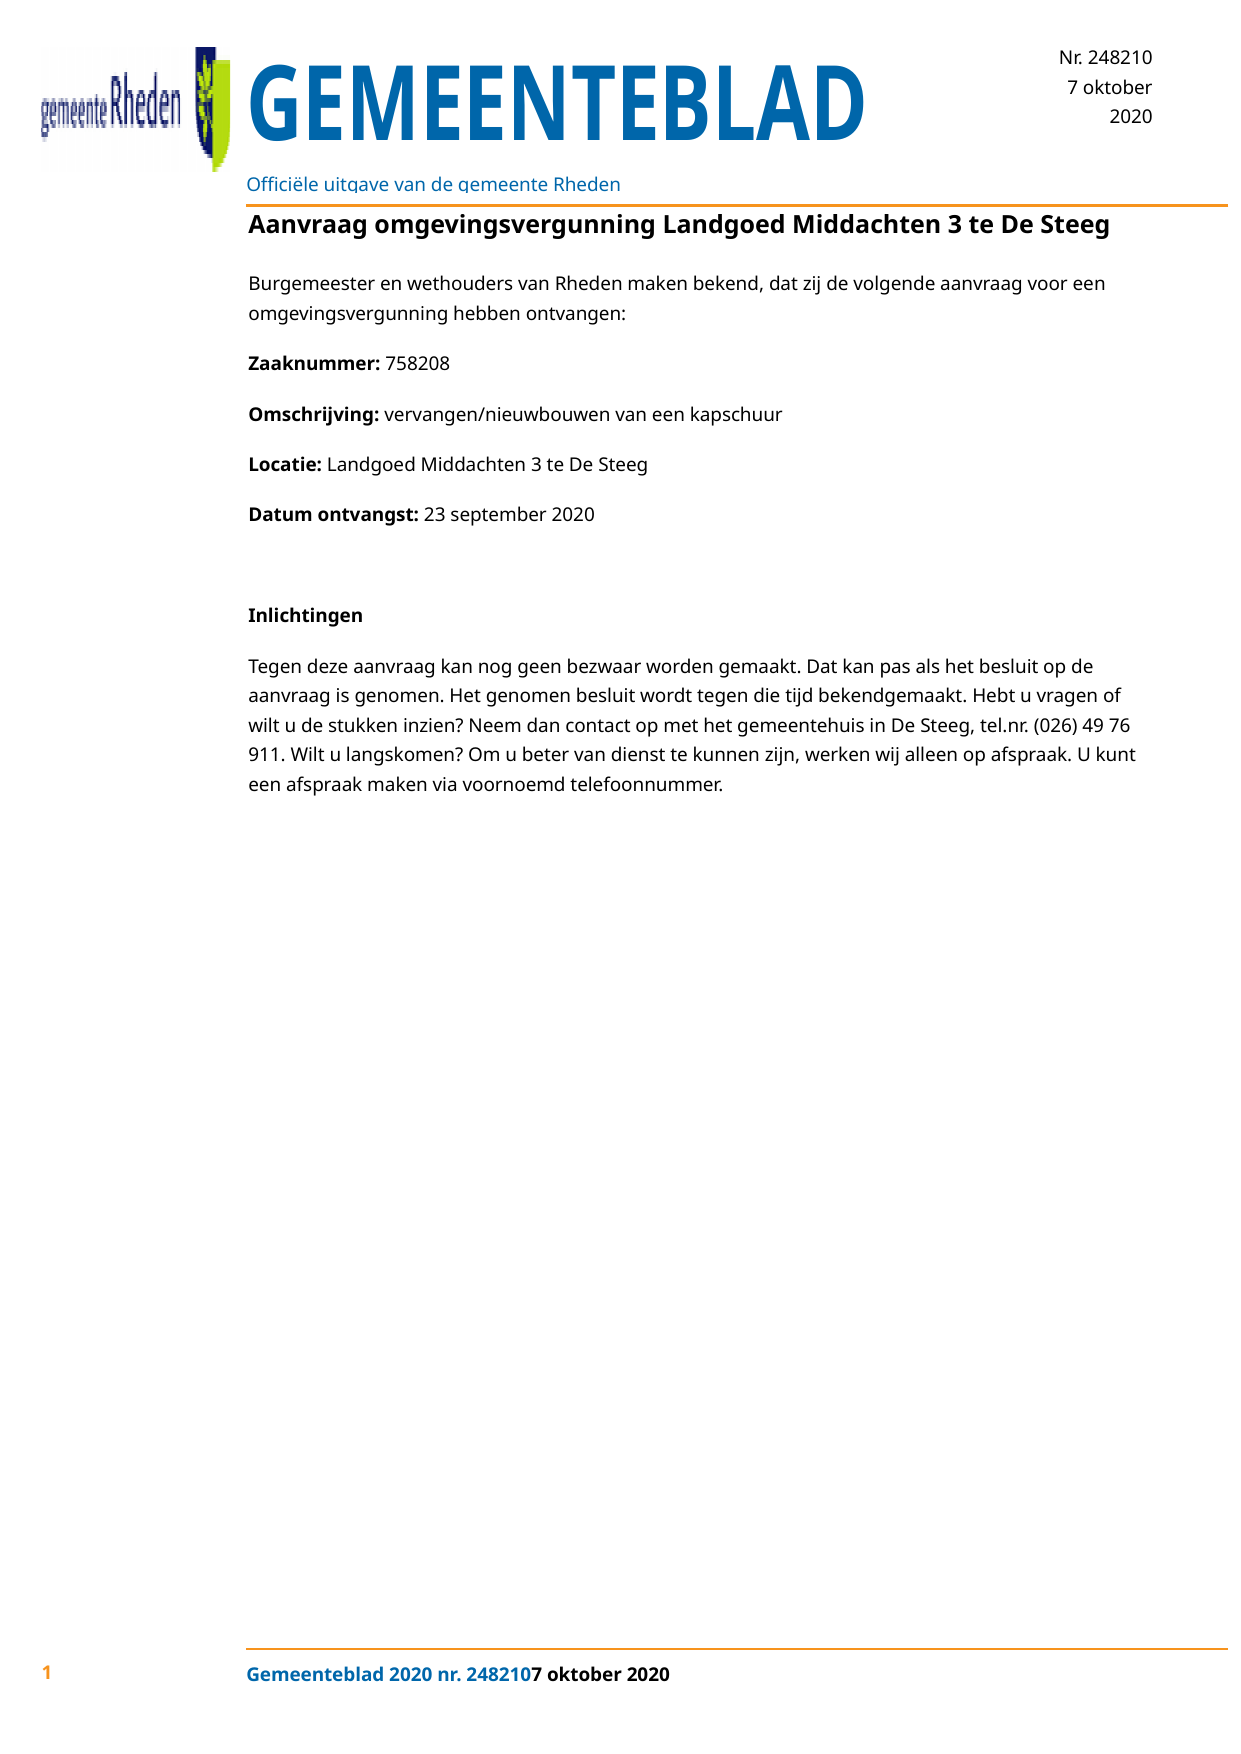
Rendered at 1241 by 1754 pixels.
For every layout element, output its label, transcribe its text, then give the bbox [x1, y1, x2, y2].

text Omschrijving: vervangen/nieuwbouwen van een kapschuur [248, 401, 1152, 426]
text Zaaknummer: 758208 [248, 350, 1152, 376]
text Inlichtingen [248, 602, 1152, 628]
text Aanvraag omgevingsvergunning Landgoed Middachten 3 te De Steeg [248, 207, 1152, 241]
text Locatie: Landgoed Middachten 3 te De Steeg [248, 451, 1152, 477]
picture [41, 47, 231, 172]
text Tegen deze aanvraag kan nog geen bezwaar worden gemaakt. Dat kan pas als het besluit op de aanvraag is genomen. Het genomen besluit wordt tegen die tijd bekendgemaakt. Hebt u vragen of wilt u de stukken inzien? Neem dan contact op met het gemeentehuis in De Steeg, tel.nr. (026) 49 76 911. Wilt u langskomen? Om u beter van dienst te kunnen zijn, werken wij alleen op afspraak. U kunt een afspraak maken via voornoemd telefoonnummer. [248, 653, 1152, 797]
text Burgemeester en wethouders van Rheden maken bekend, dat zij de volgende aanvraag voor een omgevingsvergunning hebben ontvangen: [248, 270, 1152, 326]
text Datum ontvangst: 23 september 2020 [248, 502, 1152, 527]
